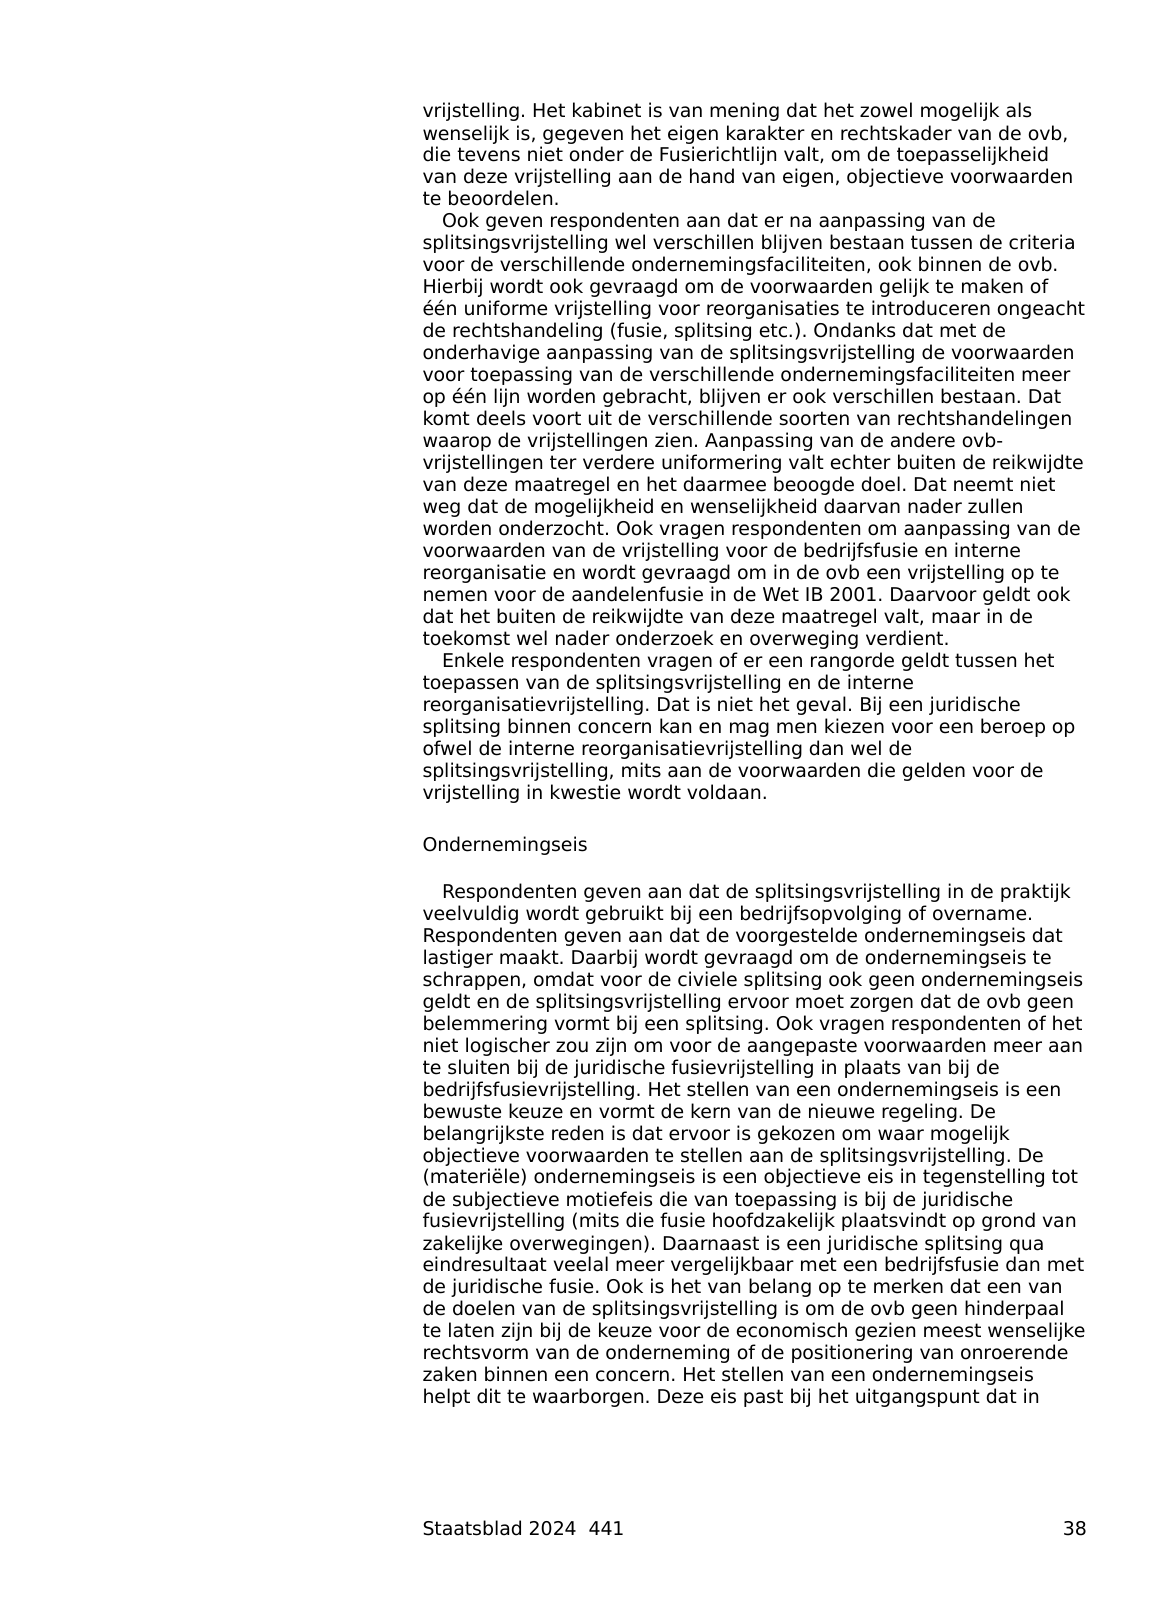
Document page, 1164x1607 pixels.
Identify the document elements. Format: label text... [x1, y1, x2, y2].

text vrijstelling. Het kabinet is van mening dat het zowel mogelijk als wenselijk is, gegeven het eigen karakter en rechtskader van de ovb, die tevens niet onder de Fusierichtlijn valt, om de toepasselijkheid van deze vrijstelling aan de hand van eigen, objectieve voorwaarden te beoordelen. [422, 100, 1087, 210]
text Ook geven respondenten aan dat er na aanpassing van de splitsingsvrijstelling wel verschillen blijven bestaan tussen de criteria voor de verschillende ondernemingsfaciliteiten, ook binnen de ovb. Hierbij wordt ook gevraagd om de voorwaarden gelijk te maken of één uniforme vrijstelling voor reorganisaties te introduceren ongeacht de rechtshandeling (fusie, splitsing etc.). Ondanks dat met de onderhavige aanpassing van de splitsingsvrijstelling de voorwaarden voor toepassing van de verschillende ondernemingsfaciliteiten meer op één lijn worden gebracht, blijven er ook verschillen bestaan. Dat komt deels voort uit de verschillende soorten van rechtshandelingen waarop de vrijstellingen zien. Aanpassing van de andere ovb-vrijstellingen ter verdere uniformering valt echter buiten de reikwijdte van deze maatregel en het daarmee beoogde doel. Dat neemt niet weg dat de mogelijkheid en wenselijkheid daarvan nader zullen worden onderzocht. Ook vragen respondenten om aanpassing van de voorwaarden van de vrijstelling voor de bedrijfsfusie en interne reorganisatie en wordt gevraagd om in de ovb een vrijstelling op te nemen voor de aandelenfusie in de Wet IB 2001. Daarvoor geldt ook dat het buiten de reikwijdte van deze maatregel valt, maar in de toekomst wel nader onderzoek en overweging verdient. [422, 210, 1087, 650]
subtitle Ondernemingseis [422, 834, 1087, 856]
text Enkele respondenten vragen of er een rangorde geldt tussen het toepassen van de splitsingsvrijstelling en de interne reorganisatievrijstelling. Dat is niet het geval. Bij een juridische splitsing binnen concern kan en mag men kiezen voor een beroep op ofwel de interne reorganisatievrijstelling dan wel de splitsingsvrijstelling, mits aan de voorwaarden die gelden voor de vrijstelling in kwestie wordt voldaan. [422, 650, 1087, 804]
text Respondenten geven aan dat de splitsingsvrijstelling in de praktijk veelvuldig wordt gebruikt bij een bedrijfsopvolging of overname. Respondenten geven aan dat de voorgestelde ondernemingseis dat lastiger maakt. Daarbij wordt gevraagd om de ondernemingseis te schrappen, omdat voor de civiele splitsing ook geen ondernemingseis geldt en de splitsingsvrijstelling ervoor moet zorgen dat de ovb geen belemmering vormt bij een splitsing. Ook vragen respondenten of het niet logischer zou zijn om voor de aangepaste voorwaarden meer aan te sluiten bij de juridische fusievrijstelling in plaats van bij de bedrijfsfusievrijstelling. Het stellen van een ondernemingseis is een bewuste keuze en vormt de kern van de nieuwe regeling. De belangrijkste reden is dat ervoor is gekozen om waar mogelijk objectieve voorwaarden te stellen aan de splitsingsvrijstelling. De (materiële) ondernemingseis is een objectieve eis in tegenstelling tot de subjectieve motiefeis die van toepassing is bij de juridische fusievrijstelling (mits die fusie hoofdzakelijk plaatsvindt op grond van zakelijke overwegingen). Daarnaast is een juridische splitsing qua eindresultaat veelal meer vergelijkbaar met een bedrijfsfusie dan met de juridische fusie. Ook is het van belang op te merken dat een van de doelen van de splitsingsvrijstelling is om de ovb geen hinderpaal te laten zijn bij de keuze voor de economisch gezien meest wenselijke rechtsvorm van de onderneming of de positionering van onroerende zaken binnen een concern. Het stellen van een ondernemingseis helpt dit te waarborgen. Deze eis past bij het uitgangspunt dat in [422, 881, 1087, 1408]
